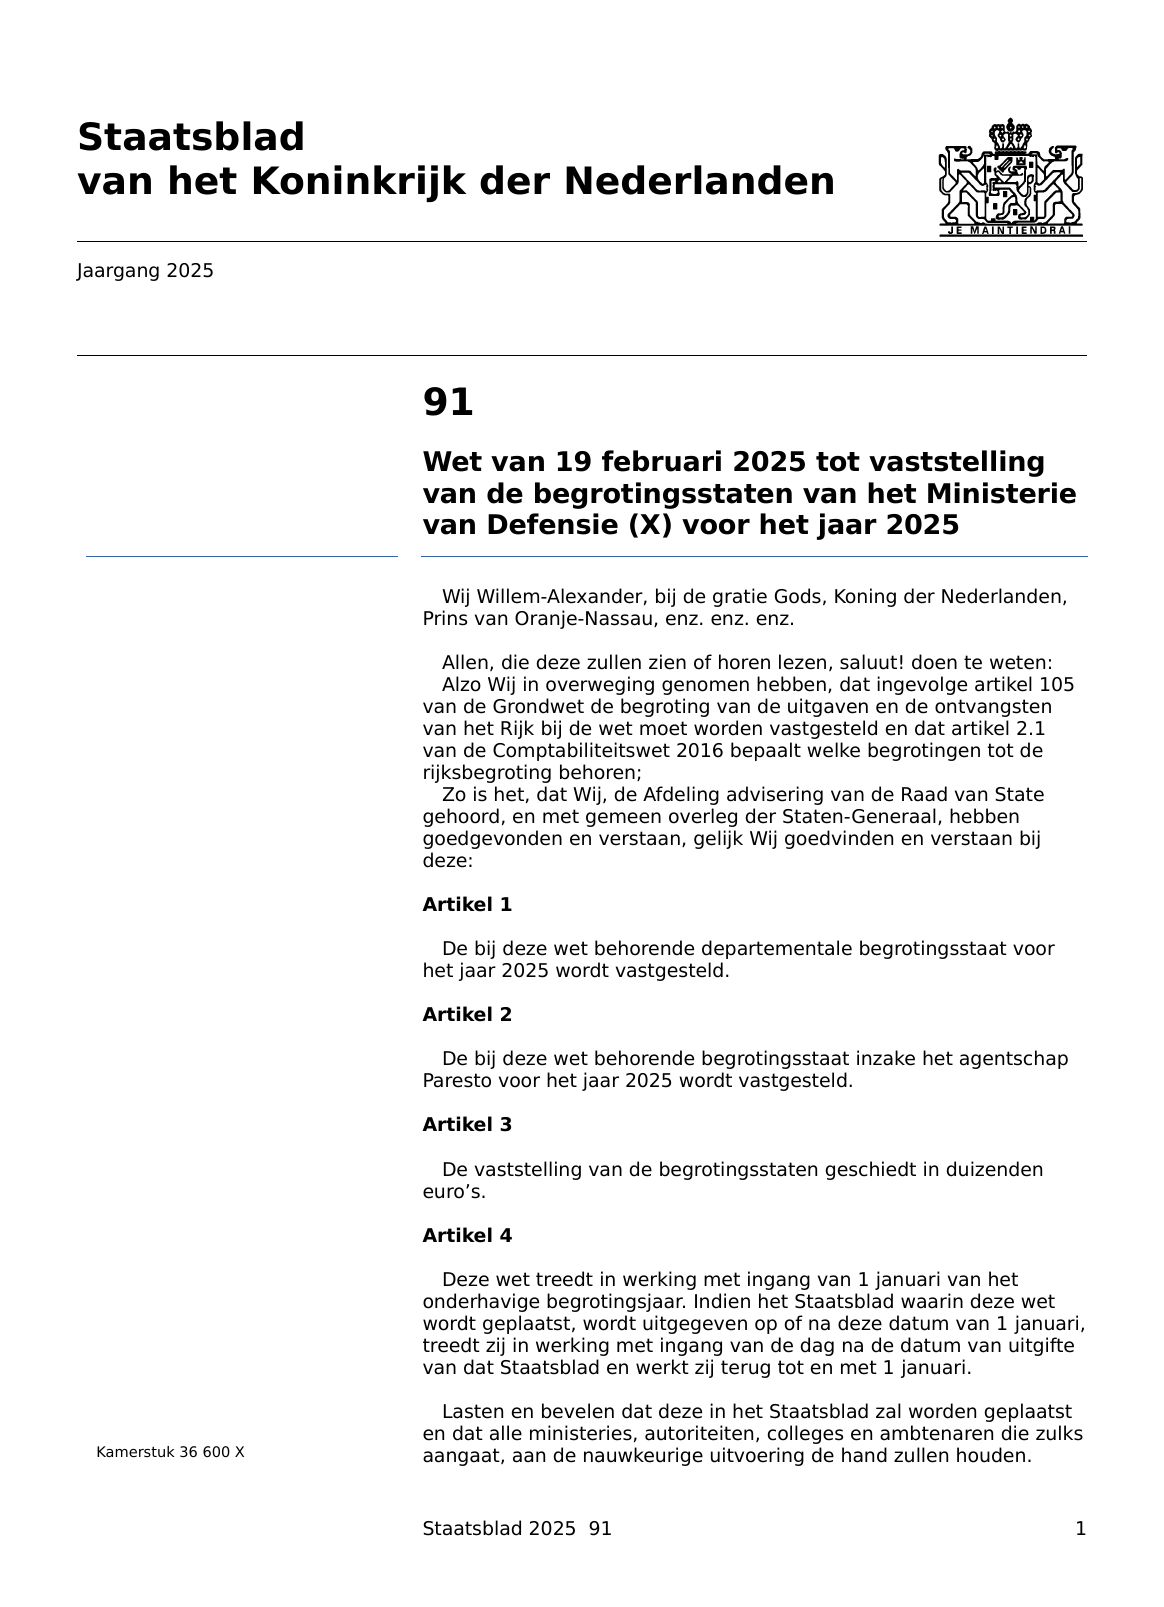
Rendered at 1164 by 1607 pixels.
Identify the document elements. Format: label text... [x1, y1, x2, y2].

picture [936, 115, 1087, 240]
text Kamerstuk 36 600 X [77, 1444, 396, 1461]
text Allen, die deze zullen zien of horen lezen, saluut! doen te weten: [422, 652, 1087, 674]
table_header [886, 100, 1087, 241]
text Lasten en bevelen dat deze in het Staatsblad zal worden geplaatst en dat alle ministeries, autoriteiten, colleges en ambtenaren die zulks aangaat, aan de nauwkeurige uitvoering de hand zullen houden. [422, 1401, 1087, 1467]
subtitle Artikel 4 [422, 1225, 1087, 1247]
text Deze wet treedt in werking met ingang van 1 januari van het onderhavige begrotingsjaar. Indien het Staatsblad waarin deze wet wordt geplaatst, wordt uitgegeven op of na deze datum van 1 januari, treedt zij in werking met ingang van de dag na de datum van uitgifte van dat Staatsblad en werkt zij terug tot en met 1 januari. [422, 1269, 1087, 1379]
subtitle 91 [422, 381, 1087, 424]
text De bij deze wet behorende begrotingsstaat inzake het agentschap Paresto voor het jaar 2025 wordt vastgesteld. [422, 1048, 1087, 1092]
text De bij deze wet behorende departementale begrotingsstaat voor het jaar 2025 wordt vastgesteld. [422, 938, 1087, 982]
text De vaststelling van de begrotingsstaten geschiedt in duizenden euro’s. [422, 1158, 1087, 1202]
subtitle Artikel 2 [422, 1004, 1087, 1026]
table_header Staatsblad van het Koninkrijk der Nederlanden [77, 100, 886, 241]
text Wet van 19 februari 2025 tot vaststelling van de begrotingsstaten van het Ministerie van Defensie (X) voor het jaar 2025 [422, 447, 1087, 541]
text Zo is het, dat Wij, de Afdeling advisering van de Raad van State gehoord, en met gemeen overleg der Staten-Generaal, hebben goedgevonden en verstaan, gelijk Wij goedvinden en verstaan bij deze: [422, 784, 1087, 872]
table_cell Jaargang 2025 [77, 242, 1087, 355]
text Wij Willem-Alexander, bij de gratie Gods, Koning der Nederlanden, Prins van Oranje-Nassau, enz. enz. enz. [422, 586, 1087, 629]
text Alzo Wij in overweging genomen hebben, dat ingevolge artikel 105 van de Grondwet de begroting van de uitgaven en de ontvangsten van het Rijk bij de wet moet worden vastgesteld en dat artikel 2.1 van de Comptabiliteitswet 2016 bepaalt welke begrotingen tot de rijksbegroting behoren; [422, 674, 1087, 784]
subtitle Artikel 3 [422, 1114, 1087, 1136]
subtitle Artikel 1 [422, 894, 1087, 916]
